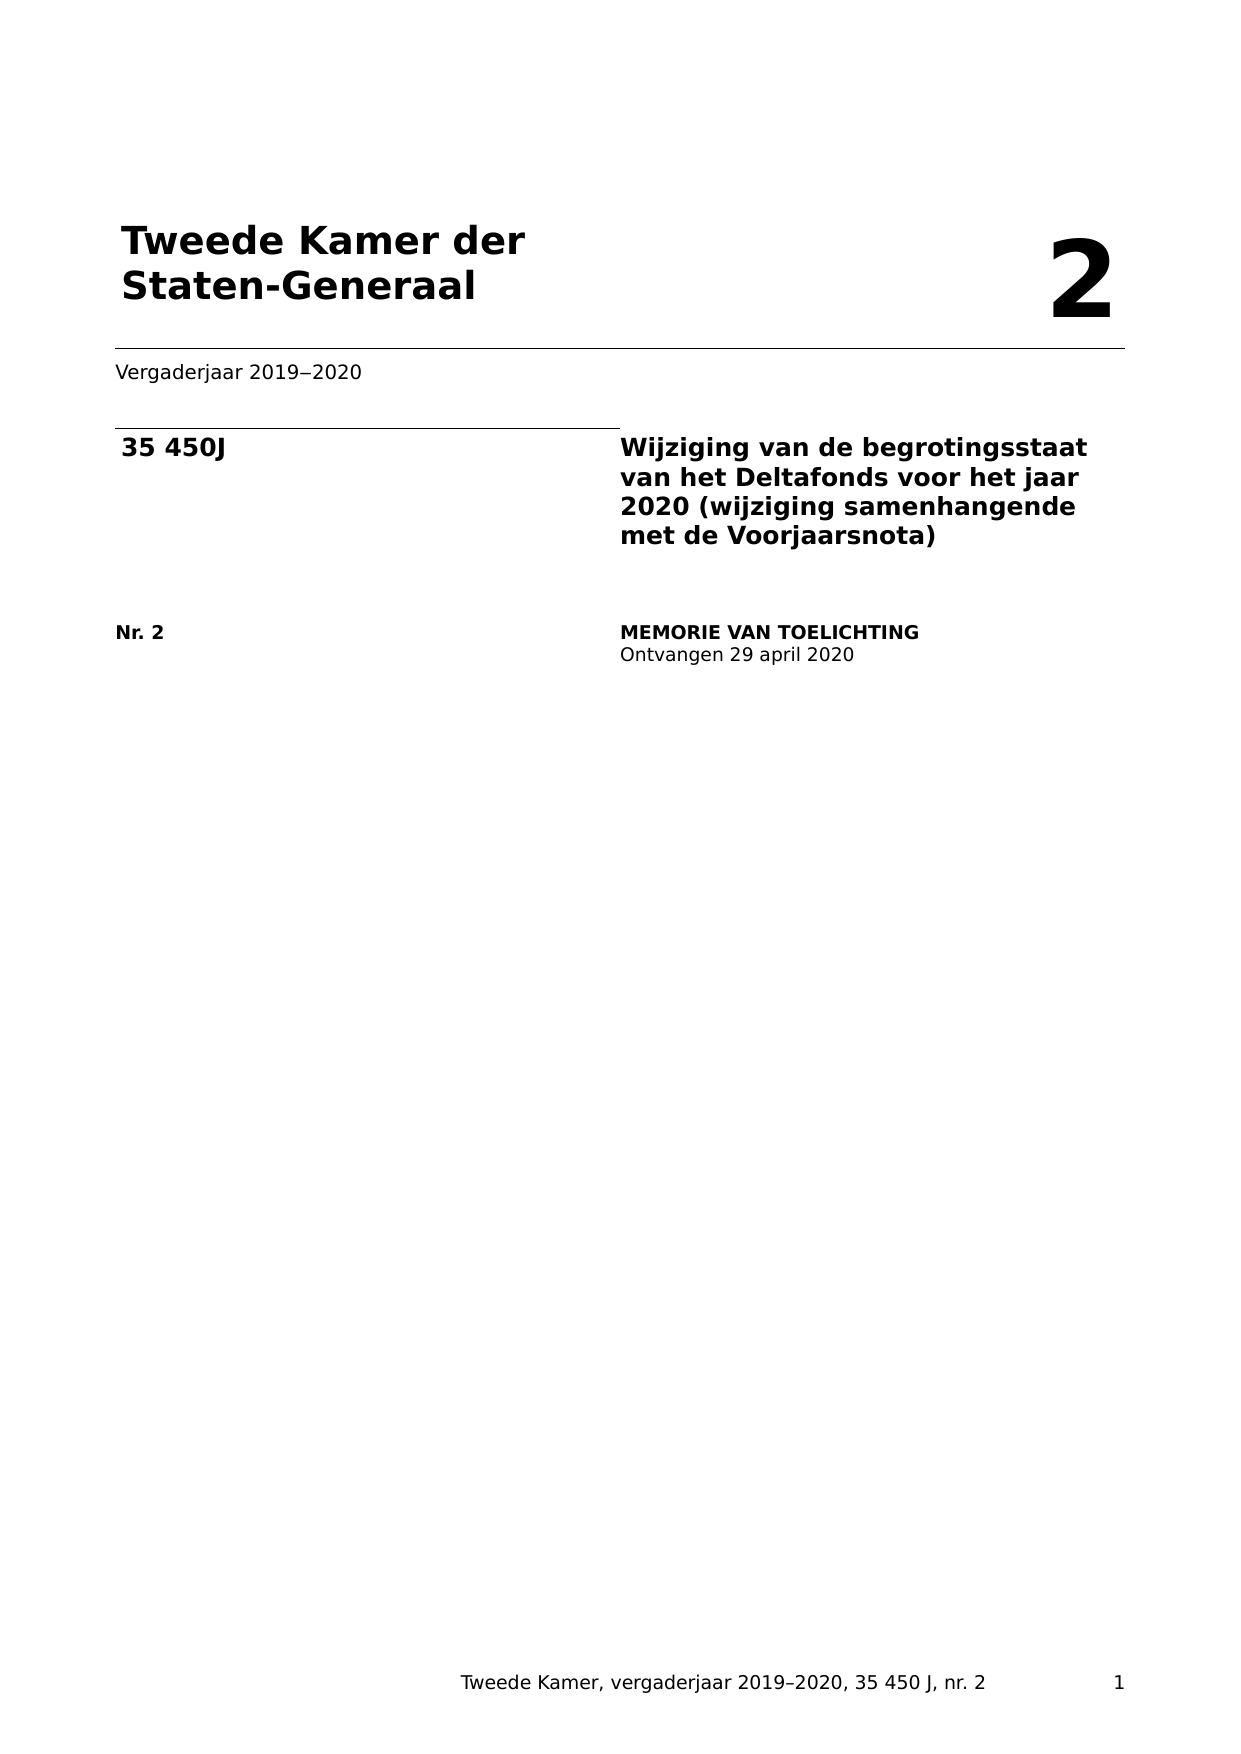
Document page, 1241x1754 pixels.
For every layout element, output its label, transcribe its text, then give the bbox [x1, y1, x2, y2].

table_header Tweede Kamer der Staten-Generaal [115, 213, 620, 348]
table_header MEMORIE VAN TOELICHTING Ontvangen 29 april 2020 [620, 622, 1125, 688]
table_header Wijziging van de begrotingsstaat van het Deltafonds voor het jaar 2020 (wijziging samenhangende met de Voorjaarsnota) [620, 428, 1125, 556]
table_header Nr. 2 [115, 622, 620, 688]
table_header 2 [620, 213, 1125, 348]
table_cell Vergaderjaar 2019‒2020 [115, 349, 1125, 384]
table_header 35 450J [115, 429, 620, 556]
